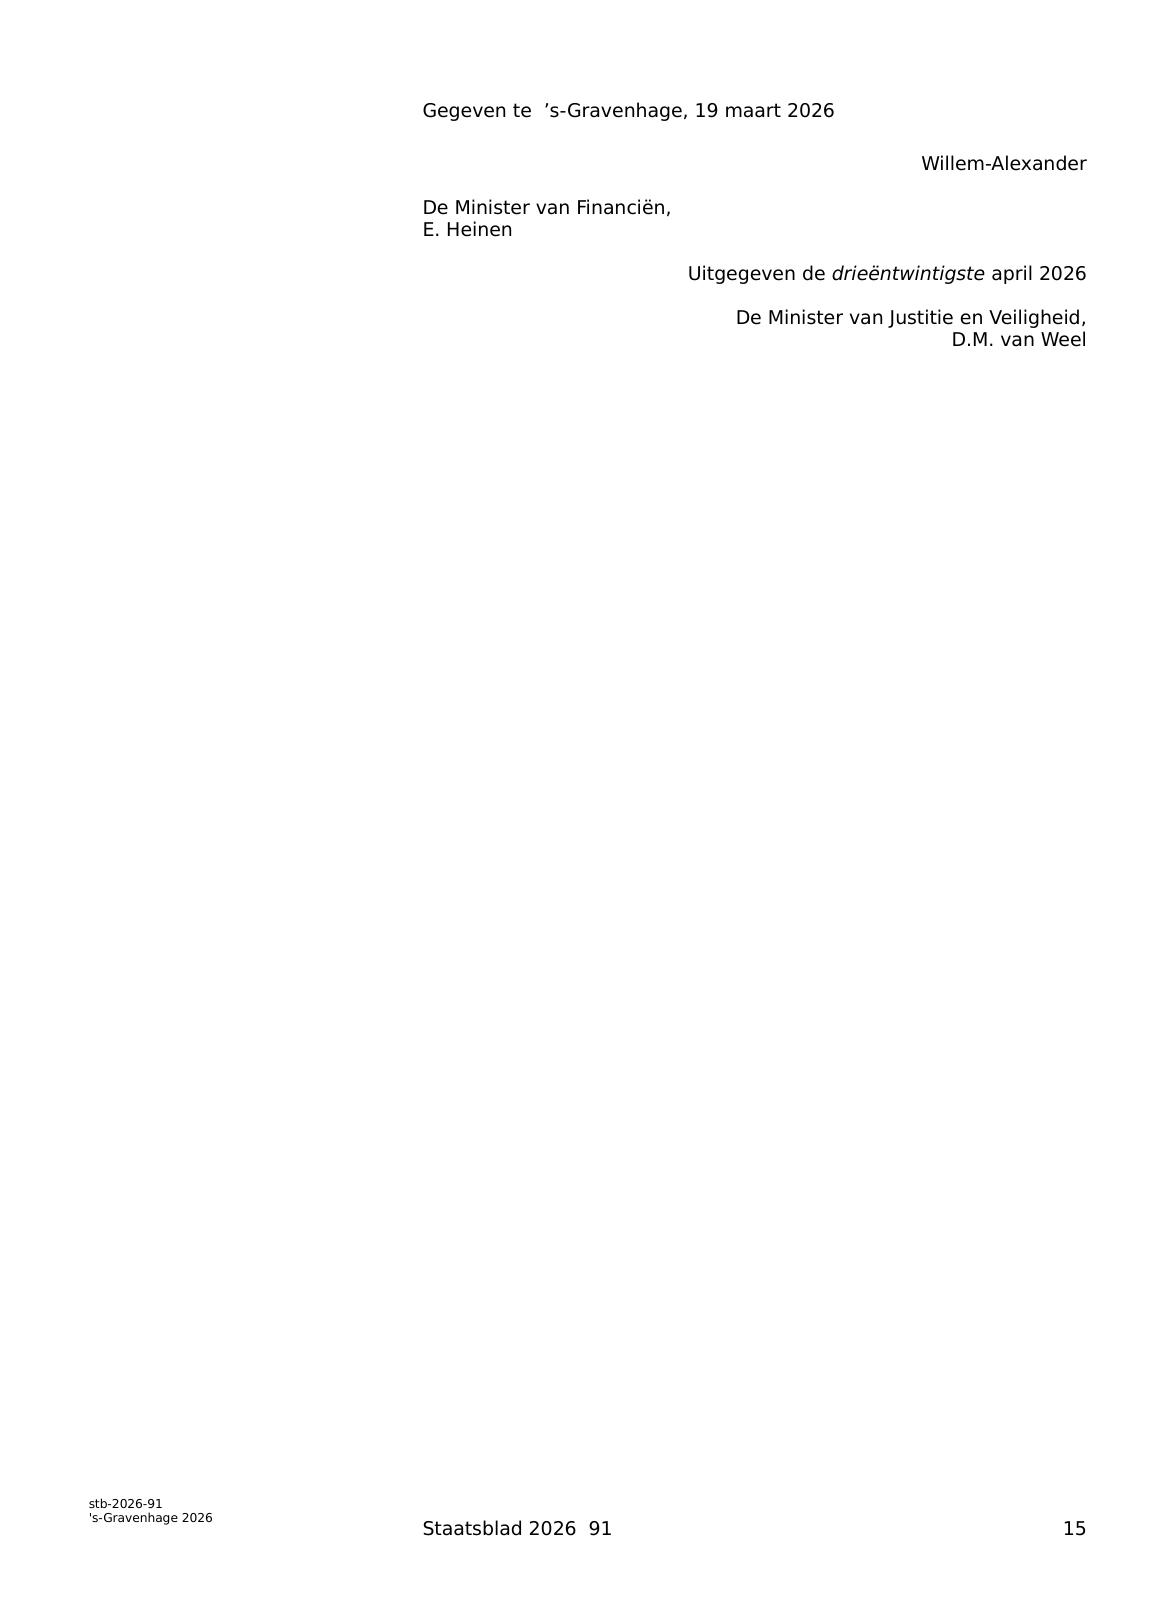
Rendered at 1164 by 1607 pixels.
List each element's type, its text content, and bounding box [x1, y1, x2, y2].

text 's-Gravenhage 2026 [88, 1511, 323, 1525]
text De Minister van Justitie en Veiligheid, D.M. van Weel [422, 307, 1087, 351]
text Willem-Alexander [422, 152, 1087, 174]
text De Minister van Financiën, E. Heinen [422, 197, 1087, 241]
text Uitgegeven de drieëntwintigste april 2026 [422, 263, 1087, 285]
text Gegeven te ’s-Gravenhage, 19 maart 2026 [422, 100, 1087, 122]
text stb-2026-91 [88, 1497, 323, 1511]
